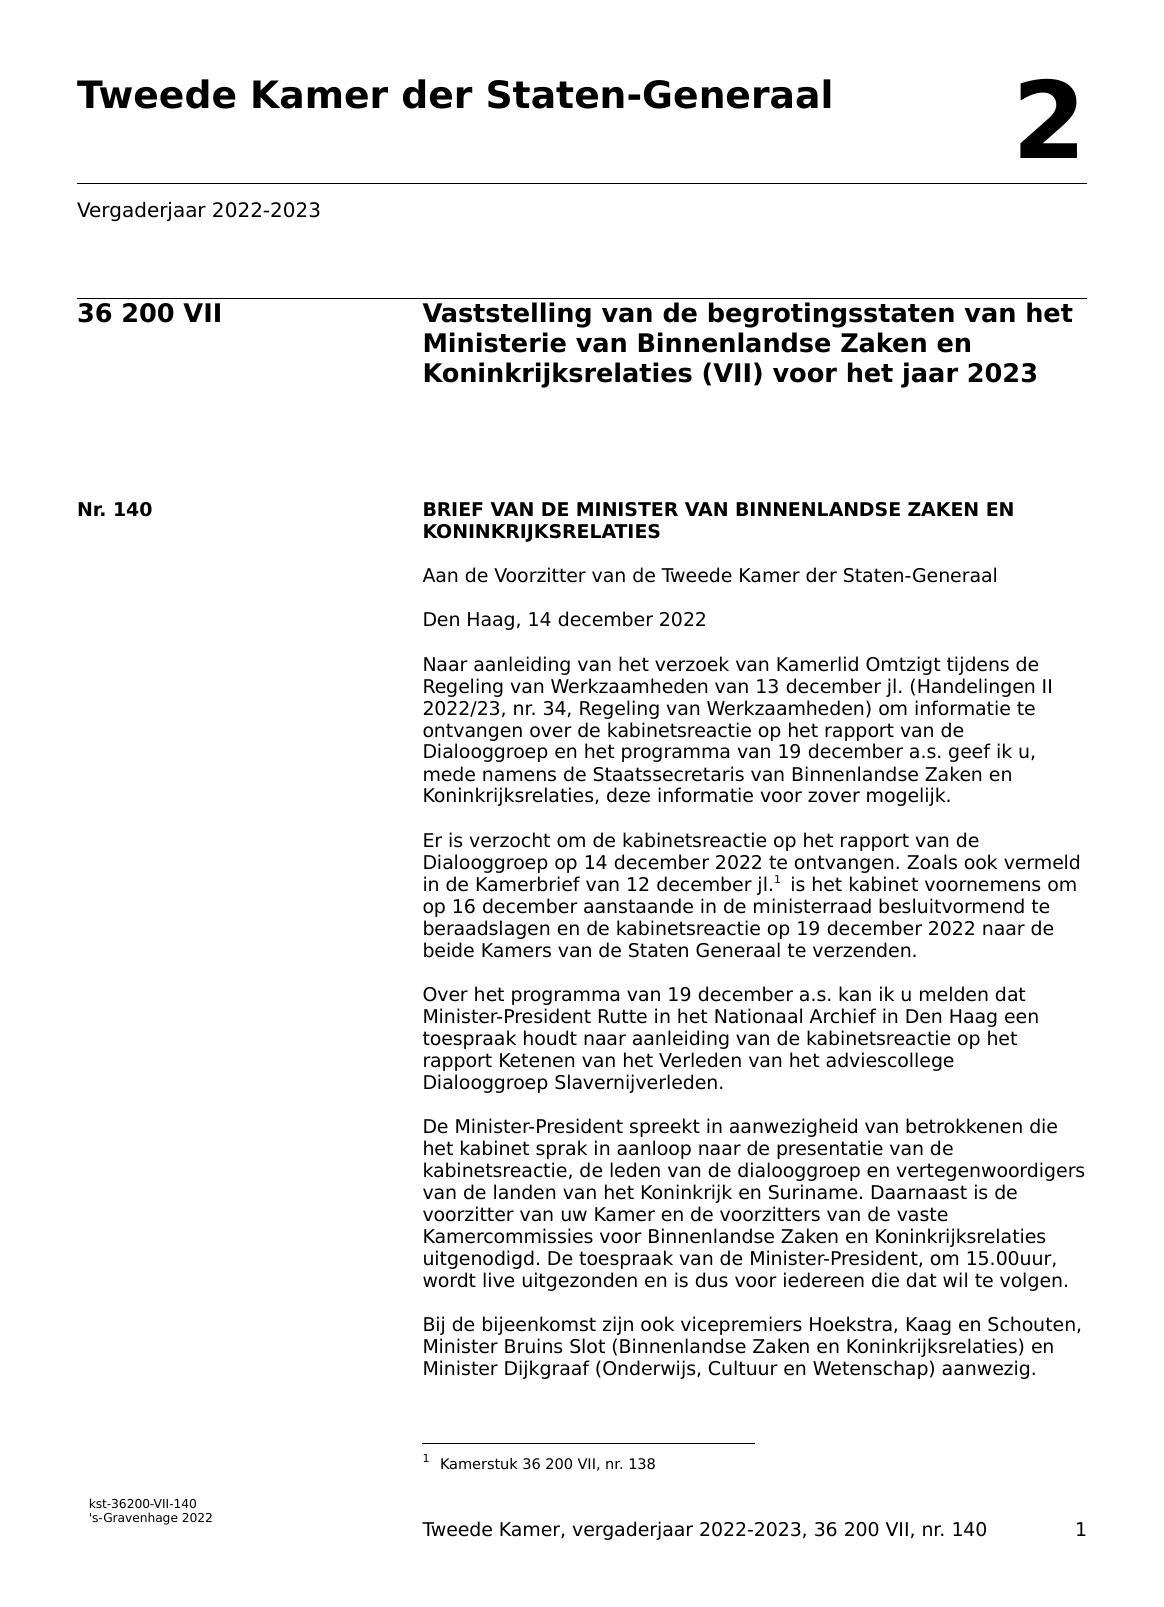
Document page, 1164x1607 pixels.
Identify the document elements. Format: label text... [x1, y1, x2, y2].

text Bij de bijeenkomst zijn ook vicepremiers Hoekstra, Kaag en Schouten, Minister Bruins Slot (Binnenlandse Zaken en Koninkrijksrelaties) en Minister Dijkgraaf (Onderwijs, Cultuur en Wetenschap) aanwezig. [422, 1314, 1087, 1380]
subtitle 36 200 VII Vaststelling van de begrotingsstaten van het Ministerie van Binnenlandse Zaken en Koninkrijksrelaties (VII) voor het jaar 2023 [77, 299, 1087, 388]
text Naar aanleiding van het verzoek van Kamerlid Omtzigt tijdens de Regeling van Werkzaamheden van 13 december jl. (Handelingen II 2022/23, nr. 34, Regeling van Werkzaamheden) om informatie te ontvangen over de kabinetsreactie op het rapport van de Dialooggroep en het programma van 19 december a.s. geef ik u, mede namens de Staatssecretaris van Binnenlandse Zaken en Koninkrijksrelaties, deze informatie voor zover mogelijk. [422, 653, 1087, 807]
text kst-36200-VII-140 [88, 1497, 323, 1511]
text Over het programma van 19 december a.s. kan ik u melden dat Minister-President Rutte in het Nationaal Archief in Den Haag een toespraak houdt naar aanleiding van de kabinetsreactie op het rapport Ketenen van het Verleden van het adviescollege Dialooggroep Slavernijverleden. [422, 984, 1087, 1093]
text Er is verzocht om de kabinetsreactie op het rapport van de Dialooggroep op 14 december 2022 te ontvangen. Zoals ook vermeld in de Kamerbrief van 12 december jl. is het kabinet voornemens om op 16 december aanstaande in de ministerraad besluitvormend te beraadslagen en de kabinetsreactie op 19 december 2022 naar de beide Kamers van de Staten Generaal te verzenden. [422, 829, 1087, 961]
text De Minister-President spreekt in aanwezigheid van betrokkenen die het kabinet sprak in aanloop naar de presentatie van de kabinetsreactie, de leden van de dialooggroep en vertegenwoordigers van de landen van het Koninkrijk en Suriname. Daarnaast is de voorzitter van uw Kamer en de voorzitters van de vaste Kamercommissies voor Binnenlandse Zaken en Koninkrijksrelaties uitgenodigd. De toespraak van de Minister-President, om 15.00uur, wordt live uitgezonden en is dus voor iedereen die dat wil te volgen. [422, 1116, 1087, 1292]
text Den Haag, 14 december 2022 [422, 609, 1087, 631]
subtitle Nr. 140 BRIEF VAN DE MINISTER VAN BINNENLANDSE ZAKEN EN KONINKRIJKSRELATIES [77, 499, 1087, 543]
text Kamerstuk 36 200 VII, nr. 138 [422, 1452, 1087, 1474]
table_cell Vergaderjaar 2022-2023 [77, 184, 1087, 298]
text 's-Gravenhage 2022 [88, 1511, 323, 1525]
table_header 2 [886, 59, 1087, 183]
table_header Tweede Kamer der Staten-Generaal [77, 59, 886, 183]
text Aan de Voorzitter van de Tweede Kamer der Staten-Generaal [422, 565, 1087, 587]
